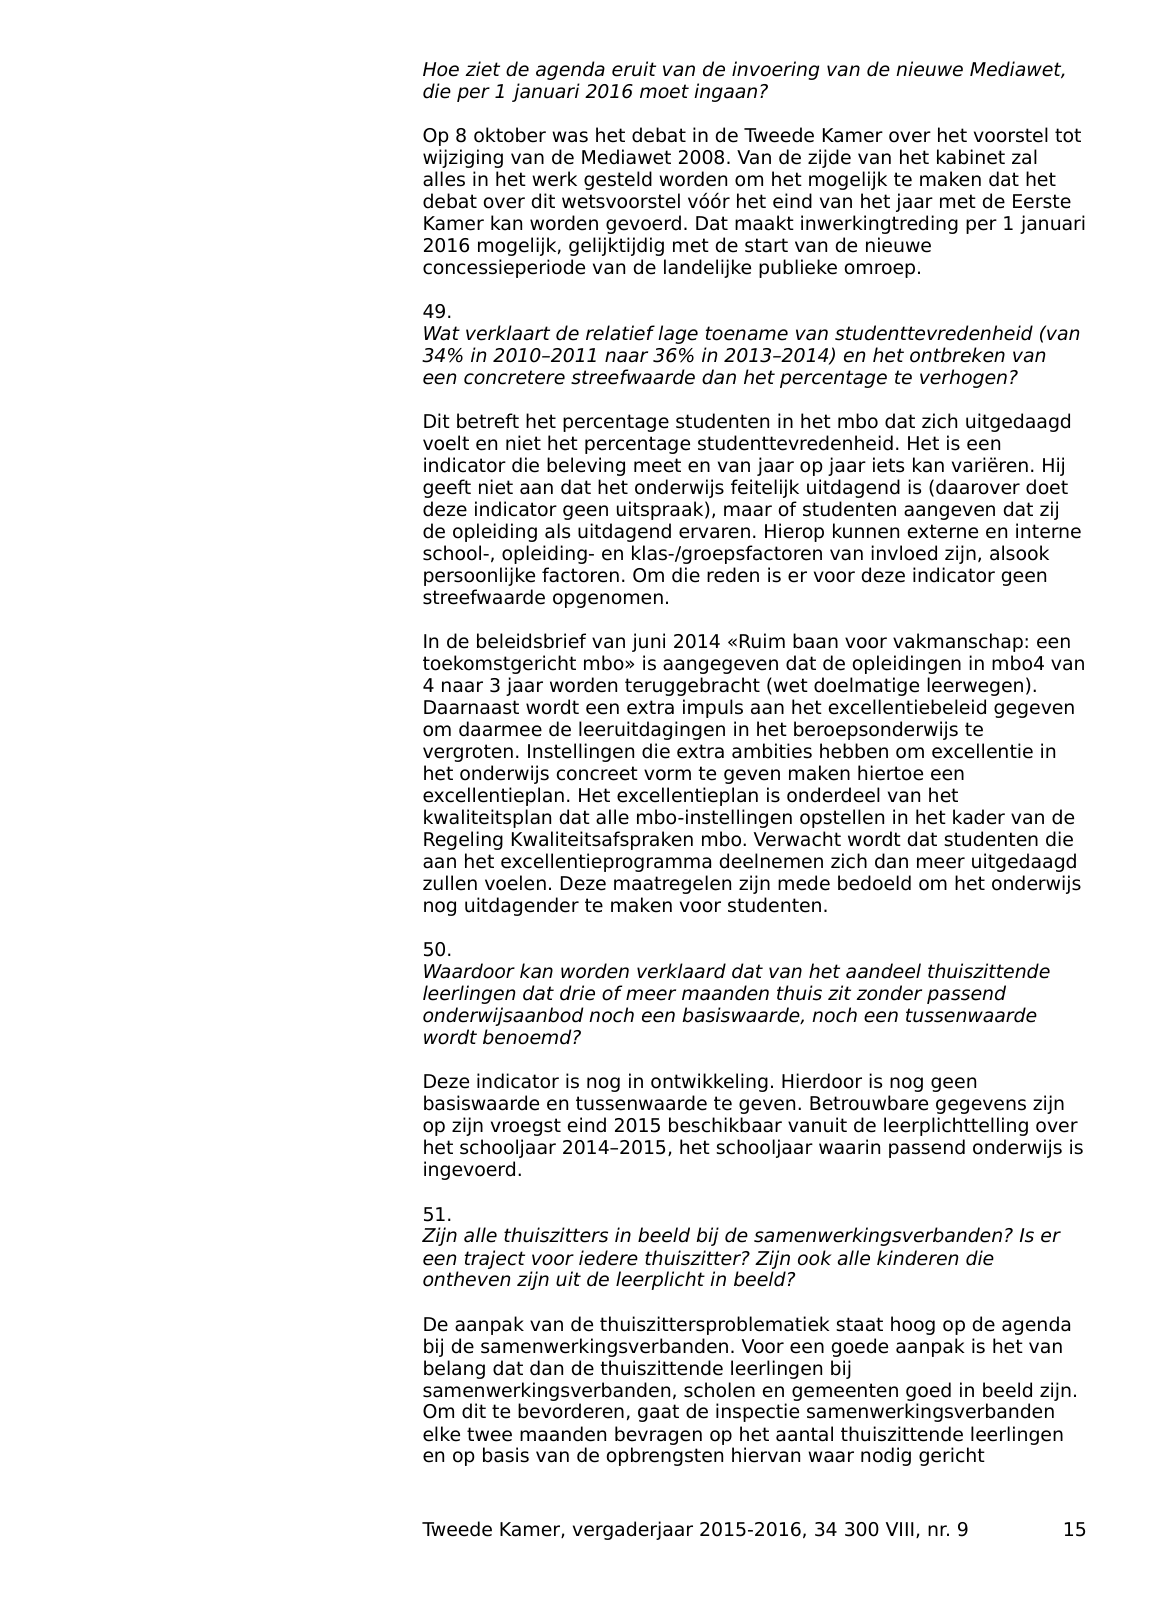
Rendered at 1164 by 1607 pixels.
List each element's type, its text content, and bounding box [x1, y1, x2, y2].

text In de beleidsbrief van juni 2014 «Ruim baan voor vakmanschap: een toekomstgericht mbo» is aangegeven dat de opleidingen in mbo4 van 4 naar 3 jaar worden teruggebracht (wet doelmatige leerwegen). Daarnaast wordt een extra impuls aan het excellentiebeleid gegeven om daarmee de leeruitdagingen in het beroepsonderwijs te vergroten. Instellingen die extra ambities hebben om excellentie in het onderwijs concreet vorm te geven maken hiertoe een excellentieplan. Het excellentieplan is onderdeel van het kwaliteitsplan dat alle mbo-instellingen opstellen in het kader van de Regeling Kwaliteitsafspraken mbo. Verwacht wordt dat studenten die aan het excellentieprogramma deelnemen zich dan meer uitgedaagd zullen voelen. Deze maatregelen zijn mede bedoeld om het onderwijs nog uitdagender te maken voor studenten. [422, 631, 1087, 917]
text Waardoor kan worden verklaard dat van het aandeel thuiszittende leerlingen dat drie of meer maanden thuis zit zonder passend onderwijsaanbod noch een basiswaarde, noch een tussenwaarde wordt benoemd? [422, 961, 1087, 1049]
text Op 8 oktober was het debat in de Tweede Kamer over het voorstel tot wijziging van de Mediawet 2008. Van de zijde van het kabinet zal alles in het werk gesteld worden om het mogelijk te maken dat het debat over dit wetsvoorstel vóór het eind van het jaar met de Eerste Kamer kan worden gevoerd. Dat maakt inwerkingtreding per 1 januari 2016 mogelijk, gelijktijdig met de start van de nieuwe concessieperiode van de landelijke publieke omroep. [422, 125, 1087, 279]
text De aanpak van de thuiszittersproblematiek staat hoog op de agenda bij de samenwerkingsverbanden. Voor een goede aanpak is het van belang dat dan de thuiszittende leerlingen bij samenwerkingsverbanden, scholen en gemeenten goed in beeld zijn. Om dit te bevorderen, gaat de inspectie samenwerkingsverbanden elke twee maanden bevragen op het aantal thuiszittende leerlingen en op basis van de opbrengsten hiervan waar nodig gericht [422, 1313, 1087, 1467]
text Deze indicator is nog in ontwikkeling. Hierdoor is nog geen basiswaarde en tussenwaarde te geven. Betrouwbare gegevens zijn op zijn vroegst eind 2015 beschikbaar vanuit de leerplichttelling over het schooljaar 2014–2015, het schooljaar waarin passend onderwijs is ingevoerd. [422, 1071, 1087, 1181]
text Zijn alle thuiszitters in beeld bij de samenwerkingsverbanden? Is er een traject voor iedere thuiszitter? Zijn ook alle kinderen die ontheven zijn uit de leerplicht in beeld? [422, 1225, 1087, 1291]
text Wat verklaart de relatief lage toename van studenttevredenheid (van 34% in 2010–2011 naar 36% in 2013–2014) en het ontbreken van een concretere streefwaarde dan het percentage te verhogen? [422, 323, 1087, 389]
text 50. [422, 939, 1087, 961]
text 49. [422, 301, 1087, 323]
text 51. [422, 1203, 1087, 1225]
text Hoe ziet de agenda eruit van de invoering van de nieuwe Mediawet, die per 1 januari 2016 moet ingaan? [422, 59, 1087, 103]
text Dit betreft het percentage studenten in het mbo dat zich uitgedaagd voelt en niet het percentage studenttevredenheid. Het is een indicator die beleving meet en van jaar op jaar iets kan variëren. Hij geeft niet aan dat het onderwijs feitelijk uitdagend is (daarover doet deze indicator geen uitspraak), maar of studenten aangeven dat zij de opleiding als uitdagend ervaren. Hierop kunnen externe en interne school-, opleiding- en klas-/groepsfactoren van invloed zijn, alsook persoonlijke factoren. Om die reden is er voor deze indicator geen streefwaarde opgenomen. [422, 411, 1087, 609]
